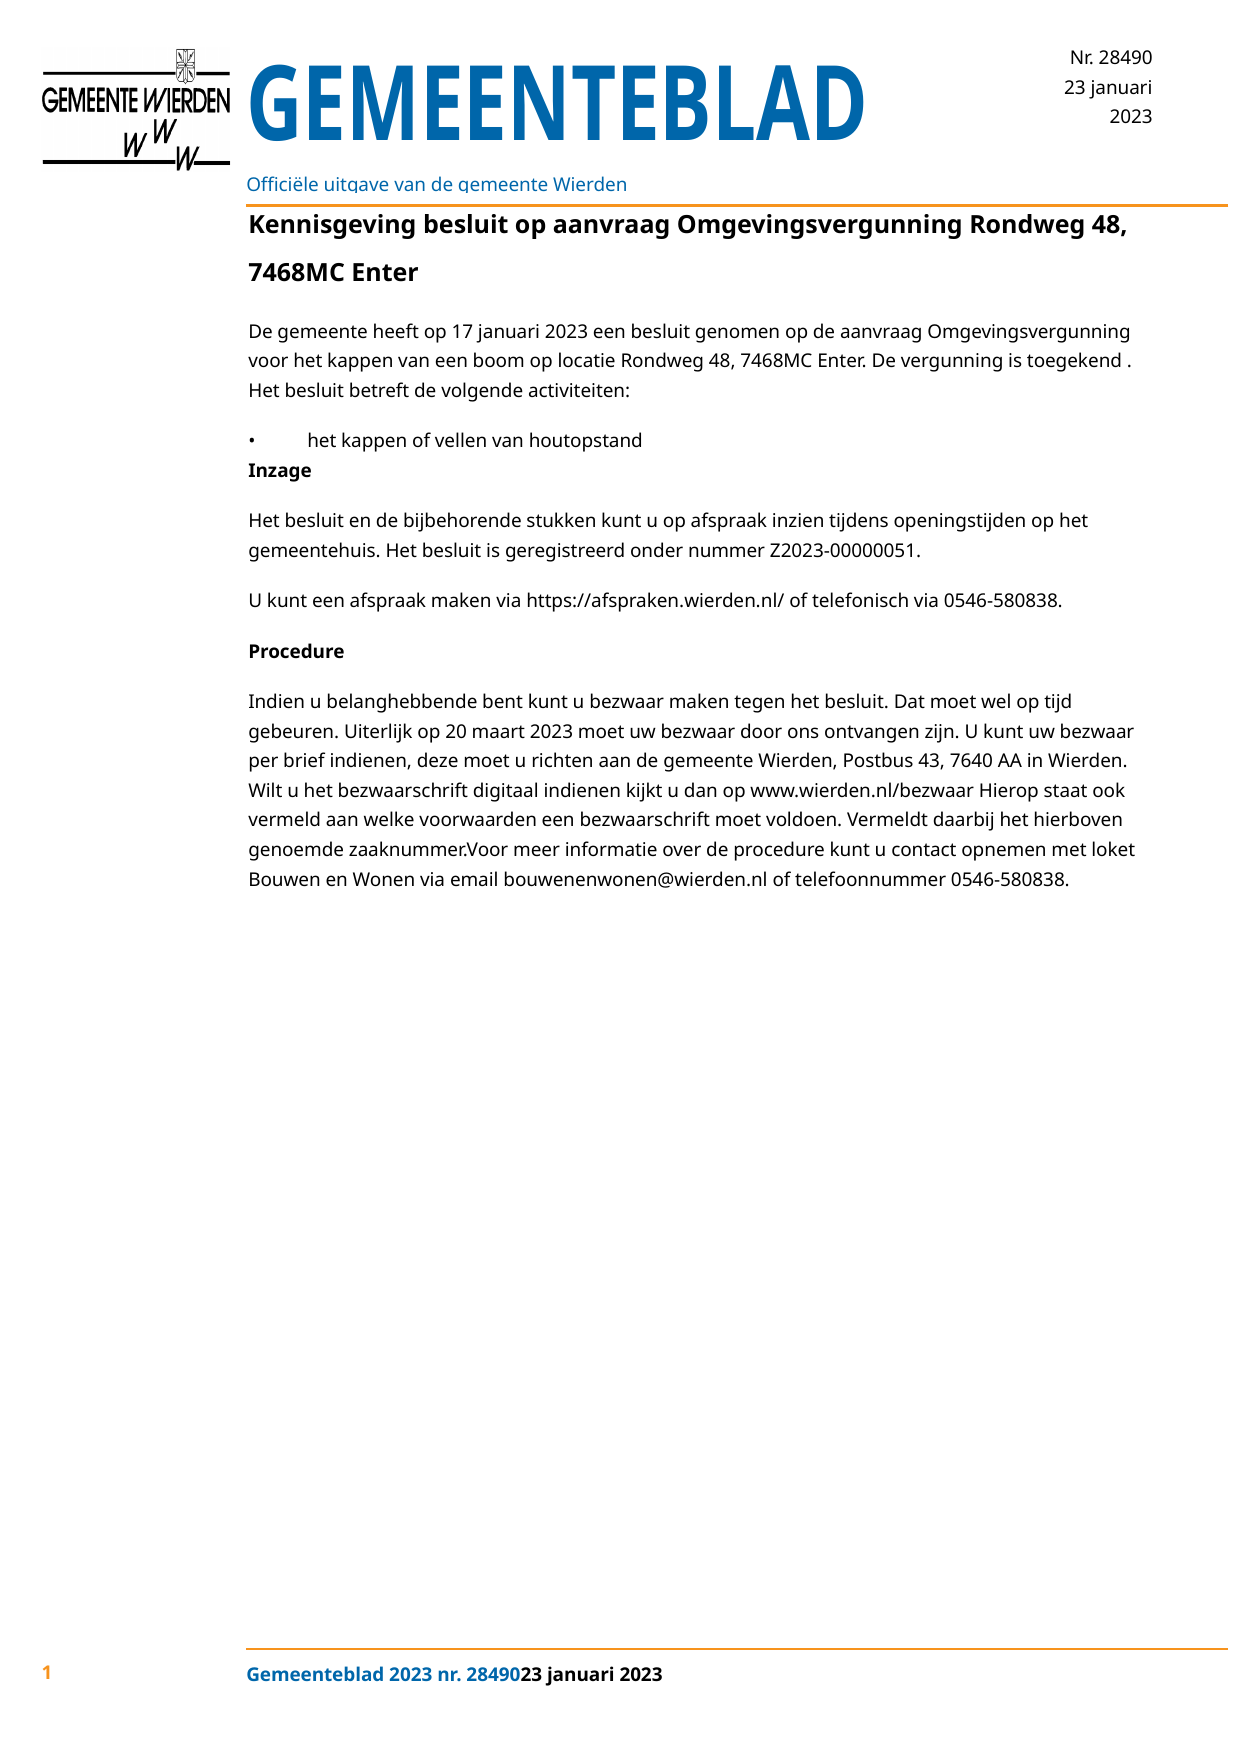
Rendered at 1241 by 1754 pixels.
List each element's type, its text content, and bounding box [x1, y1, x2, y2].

text Het besluit en de bijbehorende stukken kunt u op afspraak inzien tijdens openingstijden op het gemeentehuis. Het besluit is geregistreerd onder nummer Z2023-00000051. [248, 507, 1152, 563]
picture [41, 47, 231, 172]
list het kappen of vellen van houtopstand [248, 427, 1152, 453]
text Indien u belanghebbende bent kunt u bezwaar maken tegen het besluit. Dat moet wel op tijd gebeuren. Uiterlijk op 20 maart 2023 moet uw bezwaar door ons ontvangen zijn. U kunt uw bezwaar per brief indienen, deze moet u richten aan de gemeente Wierden, Postbus 43, 7640 AA in Wierden. Wilt u het bezwaarschrift digitaal indienen kijkt u dan op www.wierden.nl/bezwaar Hierop staat ook vermeld aan welke voorwaarden een bezwaarschrift moet voldoen. Vermeldt daarbij het hierboven genoemde zaaknummer.Voor meer informatie over de procedure kunt u contact opnemen met loket Bouwen en Wonen via email bouwenenwonen@wierden.nl of telefoonnummer 0546-580838. [248, 688, 1152, 892]
text Procedure [248, 638, 1152, 664]
text U kunt een afspraak maken via https://afspraken.wierden.nl/ of telefonisch via 0546-580838. [248, 587, 1152, 613]
text De gemeente heeft op 17 januari 2023 een besluit genomen op de aanvraag Omgevingsvergunning voor het kappen van een boom op locatie Rondweg 48, 7468MC Enter. De vergunning is toegekend . Het besluit betreft de volgende activiteiten: [248, 318, 1152, 403]
text Kennisgeving besluit op aanvraag Omgevingsvergunning Rondweg 48, 7468MC Enter [248, 207, 1152, 288]
text Inzage [248, 457, 1152, 483]
